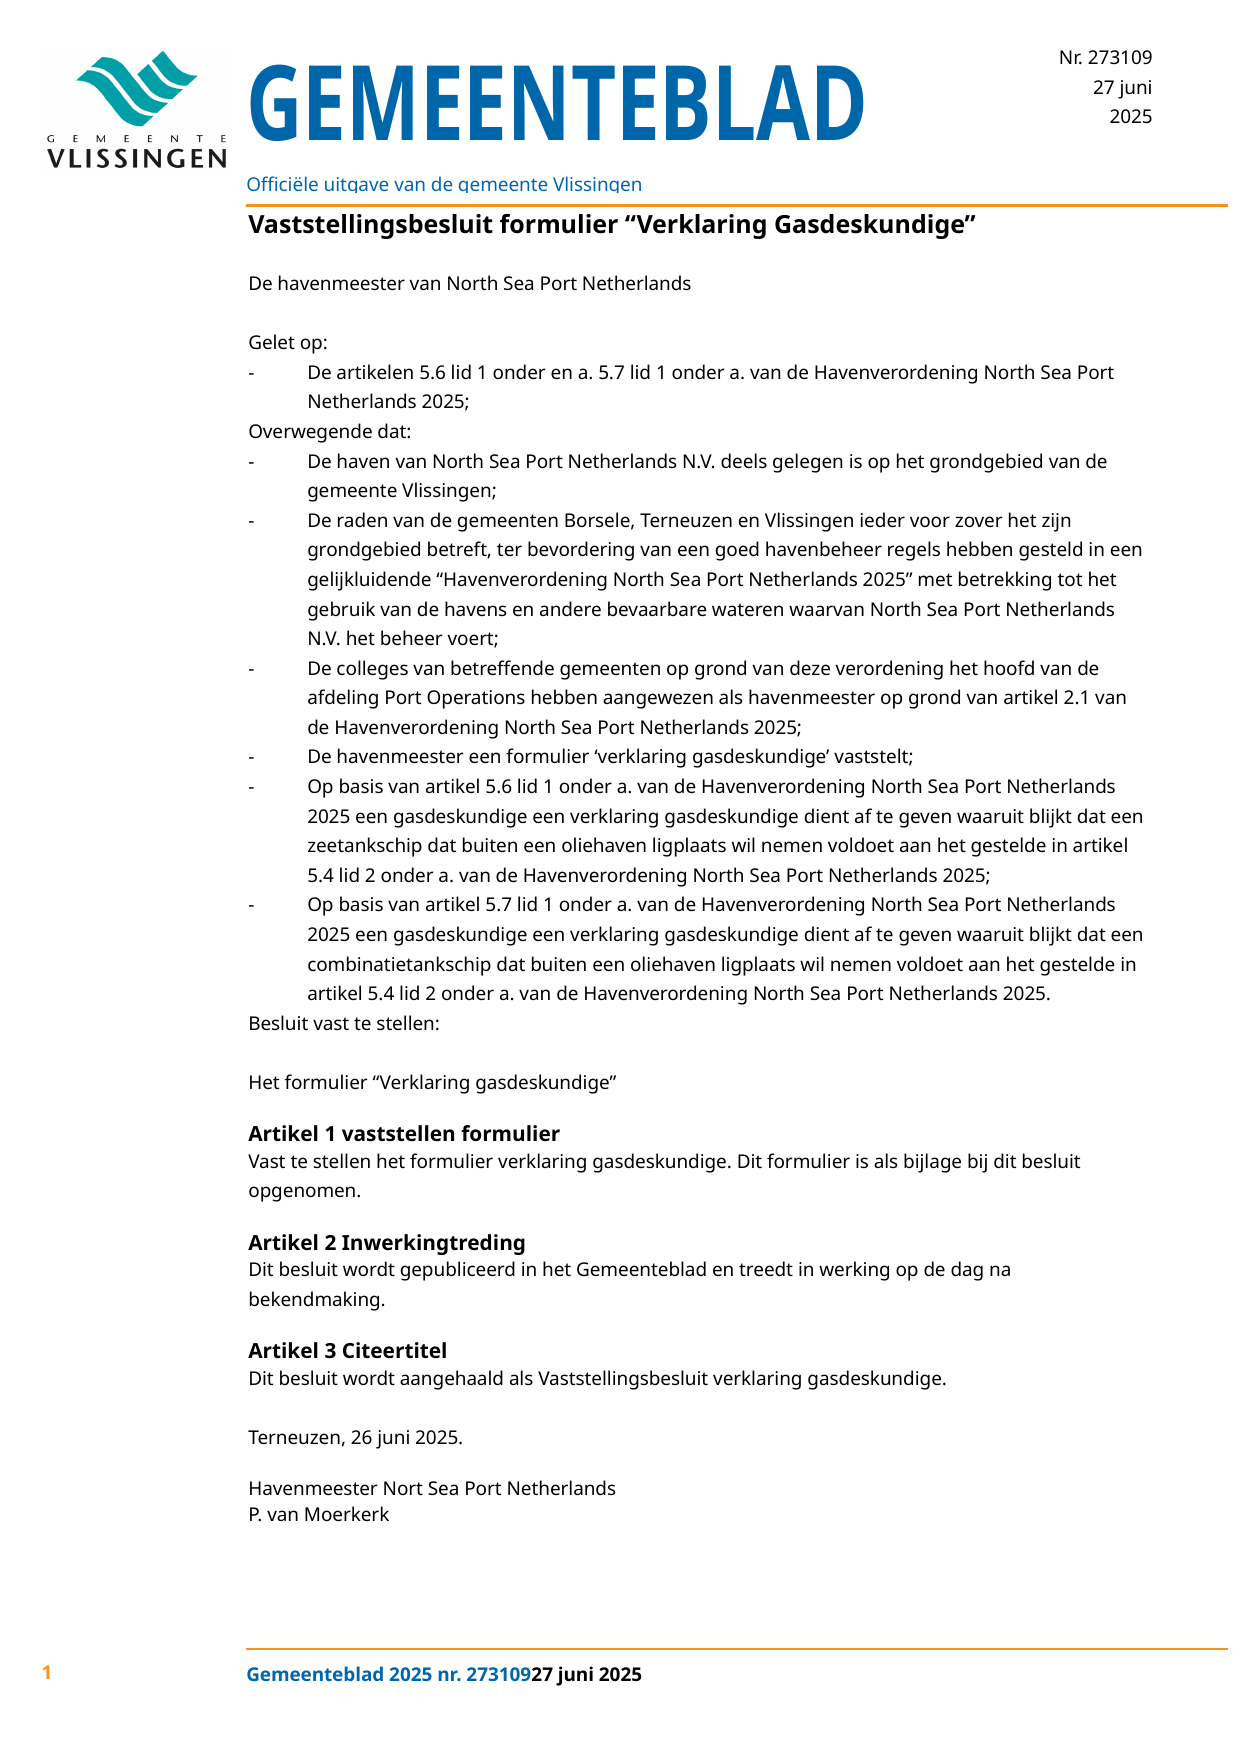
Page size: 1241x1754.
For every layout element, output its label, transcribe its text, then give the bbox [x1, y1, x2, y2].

text Het formulier “Verklaring gasdeskundige” [248, 1069, 1152, 1095]
list De raden van de gemeenten Borsele, Terneuzen en Vlissingen ieder voor zover het zijn grondgebied betreft, ter bevordering van een goed havenbeheer regels hebben gesteld in een gelijkluidende “Havenverordening North Sea Port Netherlands 2025” met betrekking tot het gebruik van de havens en andere bevaarbare wateren waarvan North Sea Port Netherlands N.V. het beheer voert; [248, 507, 1152, 651]
text Vast te stellen het formulier verklaring gasdeskundige. Dit formulier is als bijlage bij dit besluit opgenomen. [248, 1148, 1152, 1203]
text De havenmeester van North Sea Port Netherlands [248, 270, 1152, 296]
list De artikelen 5.6 lid 1 onder en a. 5.7 lid 1 onder a. van de Havenverordening North Sea Port Netherlands 2025; [248, 359, 1152, 414]
text Vaststellingsbesluit formulier “Verklaring Gasdeskundige” [248, 207, 1152, 241]
text P. van Moerkerk [248, 1501, 1152, 1527]
text Dit besluit wordt aangehaald als Vaststellingsbesluit verklaring gasdeskundige. [248, 1365, 1152, 1391]
text Besluit vast te stellen: [248, 1010, 1152, 1036]
picture [41, 47, 231, 172]
text Terneuzen, 26 juni 2025. [248, 1424, 1152, 1450]
text Havenmeester Nort Sea Port Netherlands [248, 1475, 1152, 1501]
list Op basis van artikel 5.7 lid 1 onder a. van de Havenverordening North Sea Port Netherlands 2025 een gasdeskundige een verklaring gasdeskundige dient af te geven waaruit blijkt dat een combinatietankschip dat buiten een oliehaven ligplaats wil nemen voldoet aan het gestelde in artikel 5.4 lid 2 onder a. van de Havenverordening North Sea Port Netherlands 2025. [248, 892, 1152, 1006]
list De haven van North Sea Port Netherlands N.V. deels gelegen is op het grondgebied van de gemeente Vlissingen; [248, 448, 1152, 503]
text Artikel 1 vaststellen formulier [248, 1119, 1152, 1148]
text Artikel 3 Citeertitel [248, 1336, 1152, 1365]
list De colleges van betreffende gemeenten op grond van deze verordening het hoofd van de afdeling Port Operations hebben aangewezen als havenmeester op grond van artikel 2.1 van de Havenverordening North Sea Port Netherlands 2025; [248, 655, 1152, 740]
text Dit besluit wordt gepubliceerd in het Gemeenteblad en treedt in werking op de dag na bekendmaking. [248, 1256, 1152, 1312]
text Gelet op: [248, 329, 1152, 355]
list Op basis van artikel 5.6 lid 1 onder a. van de Havenverordening North Sea Port Netherlands 2025 een gasdeskundige een verklaring gasdeskundige dient af te geven waaruit blijkt dat een zeetankschip dat buiten een oliehaven ligplaats wil nemen voldoet aan het gestelde in artikel 5.4 lid 2 onder a. van de Havenverordening North Sea Port Netherlands 2025; [248, 773, 1152, 888]
text Overwegende dat: [248, 418, 1152, 444]
text Artikel 2 Inwerkingtreding [248, 1228, 1152, 1256]
list De havenmeester een formulier ‘verklaring gasdeskundige’ vaststelt; [248, 744, 1152, 769]
